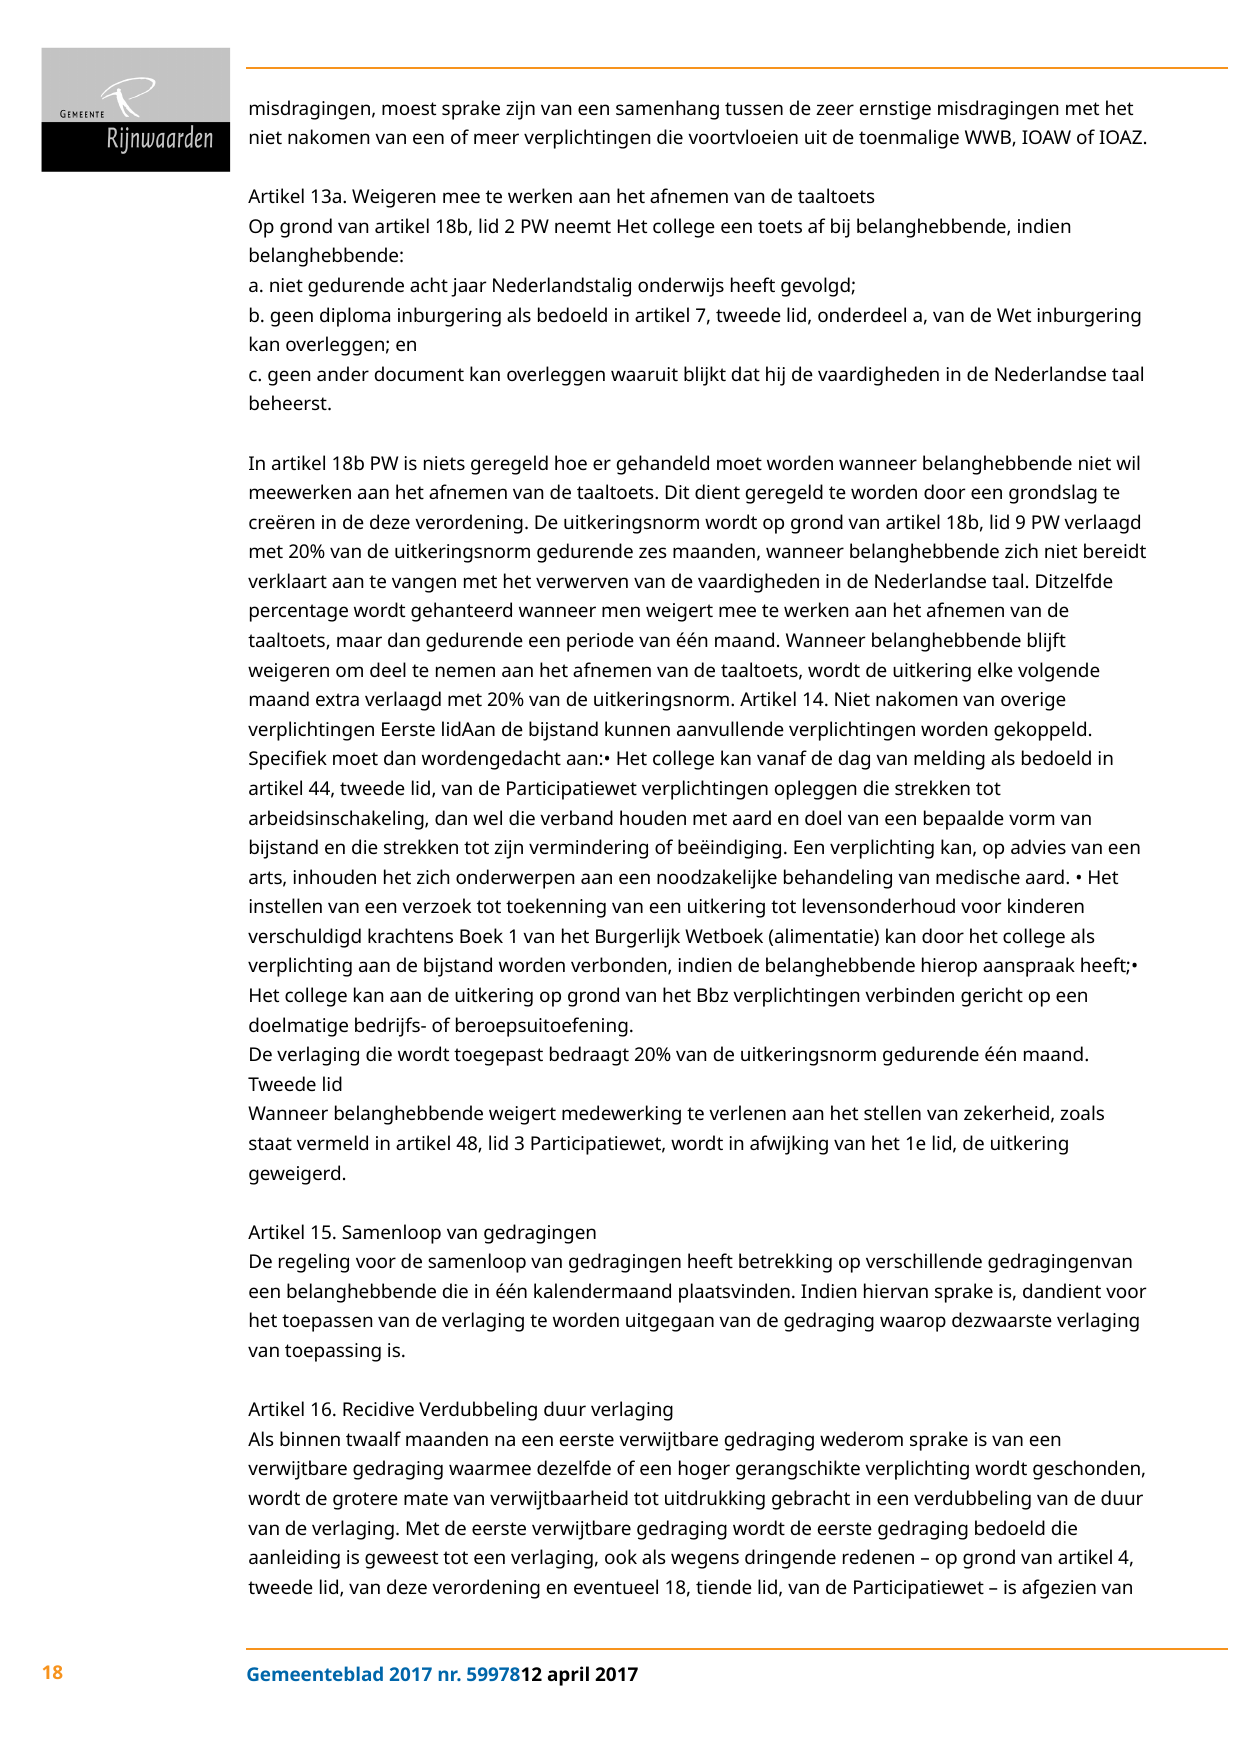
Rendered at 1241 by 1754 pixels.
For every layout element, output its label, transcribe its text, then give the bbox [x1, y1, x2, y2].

text Artikel 13a. Weigeren mee te werken aan het afnemen van de taaltoets [248, 183, 1152, 209]
text Artikel 16. Recidive Verdubbeling duur verlaging [248, 1396, 1152, 1422]
text De verlaging die wordt toegepast bedraagt 20% van de uitkeringsnorm gedurende één maand. [248, 1041, 1152, 1067]
text In artikel 18b PW is niets geregeld hoe er gehandeld moet worden wanneer belanghebbende niet wil meewerken aan het afnemen van de taaltoets. Dit dient geregeld te worden door een grondslag te creëren in de deze verordening. De uitkeringsnorm wordt op grond van artikel 18b, lid 9 PW verlaagd met 20% van de uitkeringsnorm gedurende zes maanden, wanneer belanghebbende zich niet bereidt verklaart aan te vangen met het verwerven van de vaardigheden in de Nederlandse taal. Ditzelfde percentage wordt gehanteerd wanneer men weigert mee te werken aan het afnemen van de taaltoets, maar dan gedurende een periode van één maand. Wanneer belanghebbende blijft weigeren om deel te nemen aan het afnemen van de taaltoets, wordt de uitkering elke volgende maand extra verlaagd met 20% van de uitkeringsnorm. Artikel 14. Niet nakomen van overige verplichtingen Eerste lidAan de bijstand kunnen aanvullende verplichtingen worden gekoppeld. Specifiek moet dan wordengedacht aan:• Het college kan vanaf de dag van melding als bedoeld in artikel 44, tweede lid, van de Participatiewet verplichtingen opleggen die strekken tot arbeidsinschakeling, dan wel die verband houden met aard en doel van een bepaalde vorm van bijstand en die strekken tot zijn vermindering of beëindiging. Een verplichting kan, op advies van een arts, inhouden het zich onderwerpen aan een noodzakelijke behandeling van medische aard. • Het instellen van een verzoek tot toekenning van een uitkering tot levensonderhoud voor kinderen verschuldigd krachtens Boek 1 van het Burgerlijk Wetboek (alimentatie) kan door het college als verplichting aan de bijstand worden verbonden, indien de belanghebbende hierop aanspraak heeft;• Het college kan aan de uitkering op grond van het Bbz verplichtingen verbinden gericht op een doelmatige bedrijfs- of beroepsuitoefening. [248, 450, 1152, 1038]
text Tweede lid [248, 1071, 1152, 1097]
text misdragingen, moest sprake zijn van een samenhang tussen de zeer ernstige misdragingen met het niet nakomen van een of meer verplichtingen die voortvloeien uit de toenmalige WWB, IOAW of IOAZ. [248, 95, 1152, 150]
text b. geen diploma inburgering als bedoeld in artikel 7, tweede lid, onderdeel a, van de Wet inburgering kan overleggen; en [248, 302, 1152, 357]
text a. niet gedurende acht jaar Nederlandstalig onderwijs heeft gevolgd; [248, 272, 1152, 298]
text c. geen ander document kan overleggen waaruit blijkt dat hij de vaardigheden in de Nederlandse taal beheerst. [248, 361, 1152, 416]
text De regeling voor de samenloop van gedragingen heeft betrekking op verschillende gedragingenvan een belanghebbende die in één kalendermaand plaatsvinden. Indien hiervan sprake is, dandient voor het toepassen van de verlaging te worden uitgegaan van de gedraging waarop dezwaarste verlaging van toepassing is. [248, 1248, 1152, 1363]
text Wanneer belanghebbende weigert medewerking te verlenen aan het stellen van zekerheid, zoals staat vermeld in artikel 48, lid 3 Participatiewet, wordt in afwijking van het 1e lid, de uitkering geweigerd. [248, 1101, 1152, 1186]
text Artikel 15. Samenloop van gedragingen [248, 1219, 1152, 1245]
text Als binnen twaalf maanden na een eerste verwijtbare gedraging wederom sprake is van een verwijtbare gedraging waarmee dezelfde of een hoger gerangschikte verplichting wordt geschonden, wordt de grotere mate van verwijtbaarheid tot uitdrukking gebracht in een verdubbeling van de duur van de verlaging. Met de eerste verwijtbare gedraging wordt de eerste gedraging bedoeld die aanleiding is geweest tot een verlaging, ook als wegens dringende redenen – op grond van artikel 4, tweede lid, van deze verordening en eventueel 18, tiende lid, van de Participatiewet – is afgezien van [248, 1426, 1152, 1600]
picture [41, 47, 231, 172]
text Op grond van artikel 18b, lid 2 PW neemt Het college een toets af bij belanghebbende, indien belanghebbende: [248, 213, 1152, 268]
